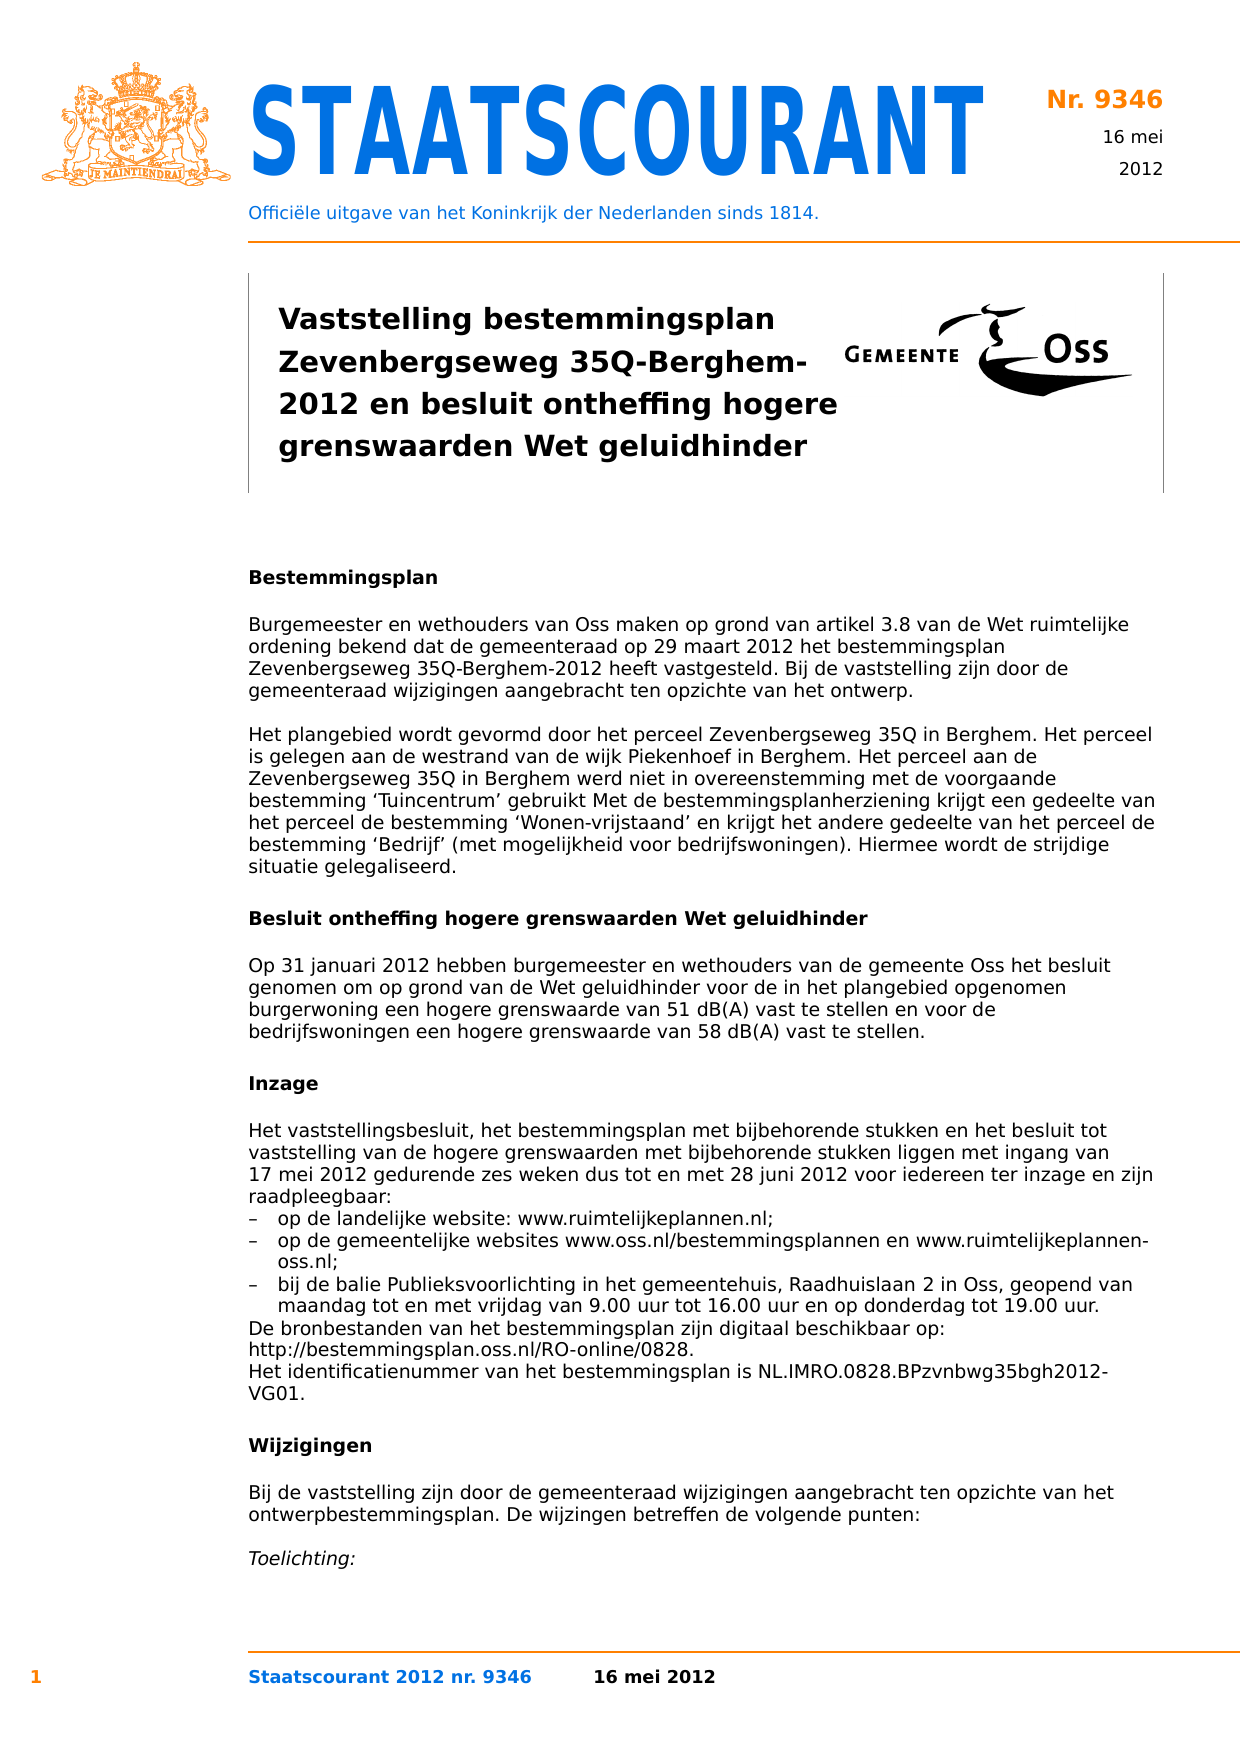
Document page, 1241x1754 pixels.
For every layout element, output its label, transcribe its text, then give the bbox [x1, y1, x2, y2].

table_cell 16 mei [998, 121, 1240, 153]
text Burgemeester en wethouders van Oss maken op grond van artikel 3.8 van de Wet ruimtelijke ordening bekend dat de gemeenteraad op 29 maart 2012 het bestemmingsplan Zevenbergseweg 35Q-Berghem-2012 heeft vastgesteld. Bij de vaststelling zijn door de gemeenteraad wijzigingen aangebracht ten opzichte van het ontwerp. [248, 614, 1163, 702]
picture [844, 302, 1134, 397]
text Het identificatienummer van het bestemmingsplan is NL.IMRO.0828.BPzvnbwg35bgh2012-VG01. [248, 1361, 1163, 1405]
table_header STAATSCOURANT [248, 62, 998, 203]
text Bij de vaststelling zijn door de gemeenteraad wijzigingen aangebracht ten opzichte van het ontwerpbestemmingsplan. De wijzingen betreffen de volgende punten: [248, 1482, 1163, 1526]
table_header Nr. 9346 [998, 62, 1240, 121]
text Op 31 januari 2012 hebben burgemeester en wethouders van de gemeente Oss het besluit genomen om op grond van de Wet geluidhinder voor de in het plangebied opgenomen burgerwoning een hogere grenswaarde van 51 dB(A) vast te stellen en voor de bedrijfswoningen een hogere grenswaarde van 58 dB(A) vast te stellen. [248, 955, 1163, 1043]
subtitle Inzage [248, 1073, 1163, 1094]
text – op de landelijke website: www.ruimtelijkeplannen.nl; [248, 1207, 1163, 1229]
picture [41, 62, 231, 186]
subtitle Besluit ontheffing hogere grenswaarden Wet geluidhinder [248, 908, 1163, 930]
table_header [25, 62, 248, 241]
subtitle Bestemmingsplan [248, 567, 1163, 589]
table_cell Officiële uitgave van het Koninkrijk der Nederlanden sinds 1814. [248, 203, 1240, 241]
text De bronbestanden van het bestemmingsplan zijn digitaal beschikbaar op: http://bestemmingsplan.oss.nl/RO-online/0828. [248, 1317, 1163, 1361]
subtitle Wijzigingen [248, 1435, 1163, 1457]
text Het vaststellingsbesluit, het bestemmingsplan met bijbehorende stukken en het besluit tot vaststelling van de hogere grenswaarden met bijbehorende stukken liggen met ingang van 17 mei 2012 gedurende zes weken dus tot en met 28 juni 2012 voor iedereen ter inzage en zijn raadpleegbaar: [248, 1119, 1163, 1207]
subtitle Vaststelling bestemmingsplan Zevenbergseweg 35Q-Berghem-2012 en besluit ontheffing hogere grenswaarden Wet geluidhinder [249, 273, 1163, 493]
text Toelichting: [248, 1548, 1163, 1570]
text – bij de balie Publieksvoorlichting in het gemeentehuis, Raadhuislaan 2 in Oss, geopend van maandag tot en met vrijdag van 9.00 uur tot 16.00 uur en op donderdag tot 19.00 uur. [248, 1273, 1163, 1317]
table_cell 2012 [998, 153, 1240, 203]
text – op de gemeentelijke websites www.oss.nl/bestemmingsplannen en www.ruimtelijkeplannen-oss.nl; [248, 1229, 1163, 1273]
text Het plangebied wordt gevormd door het perceel Zevenbergseweg 35Q in Berghem. Het perceel is gelegen aan de westrand van de wijk Piekenhoef in Berghem. Het perceel aan de Zevenbergseweg 35Q in Berghem werd niet in overeenstemming met de voorgaande bestemming ‘Tuincentrum’ gebruikt Met de bestemmingsplanherziening krijgt een gedeelte van het perceel de bestemming ‘Wonen-vrijstaand’ en krijgt het andere gedeelte van het perceel de bestemming ‘Bedrijf’ (met mogelijkheid voor bedrijfswoningen). Hiermee wordt de strijdige situatie gelegaliseerd. [248, 724, 1163, 878]
